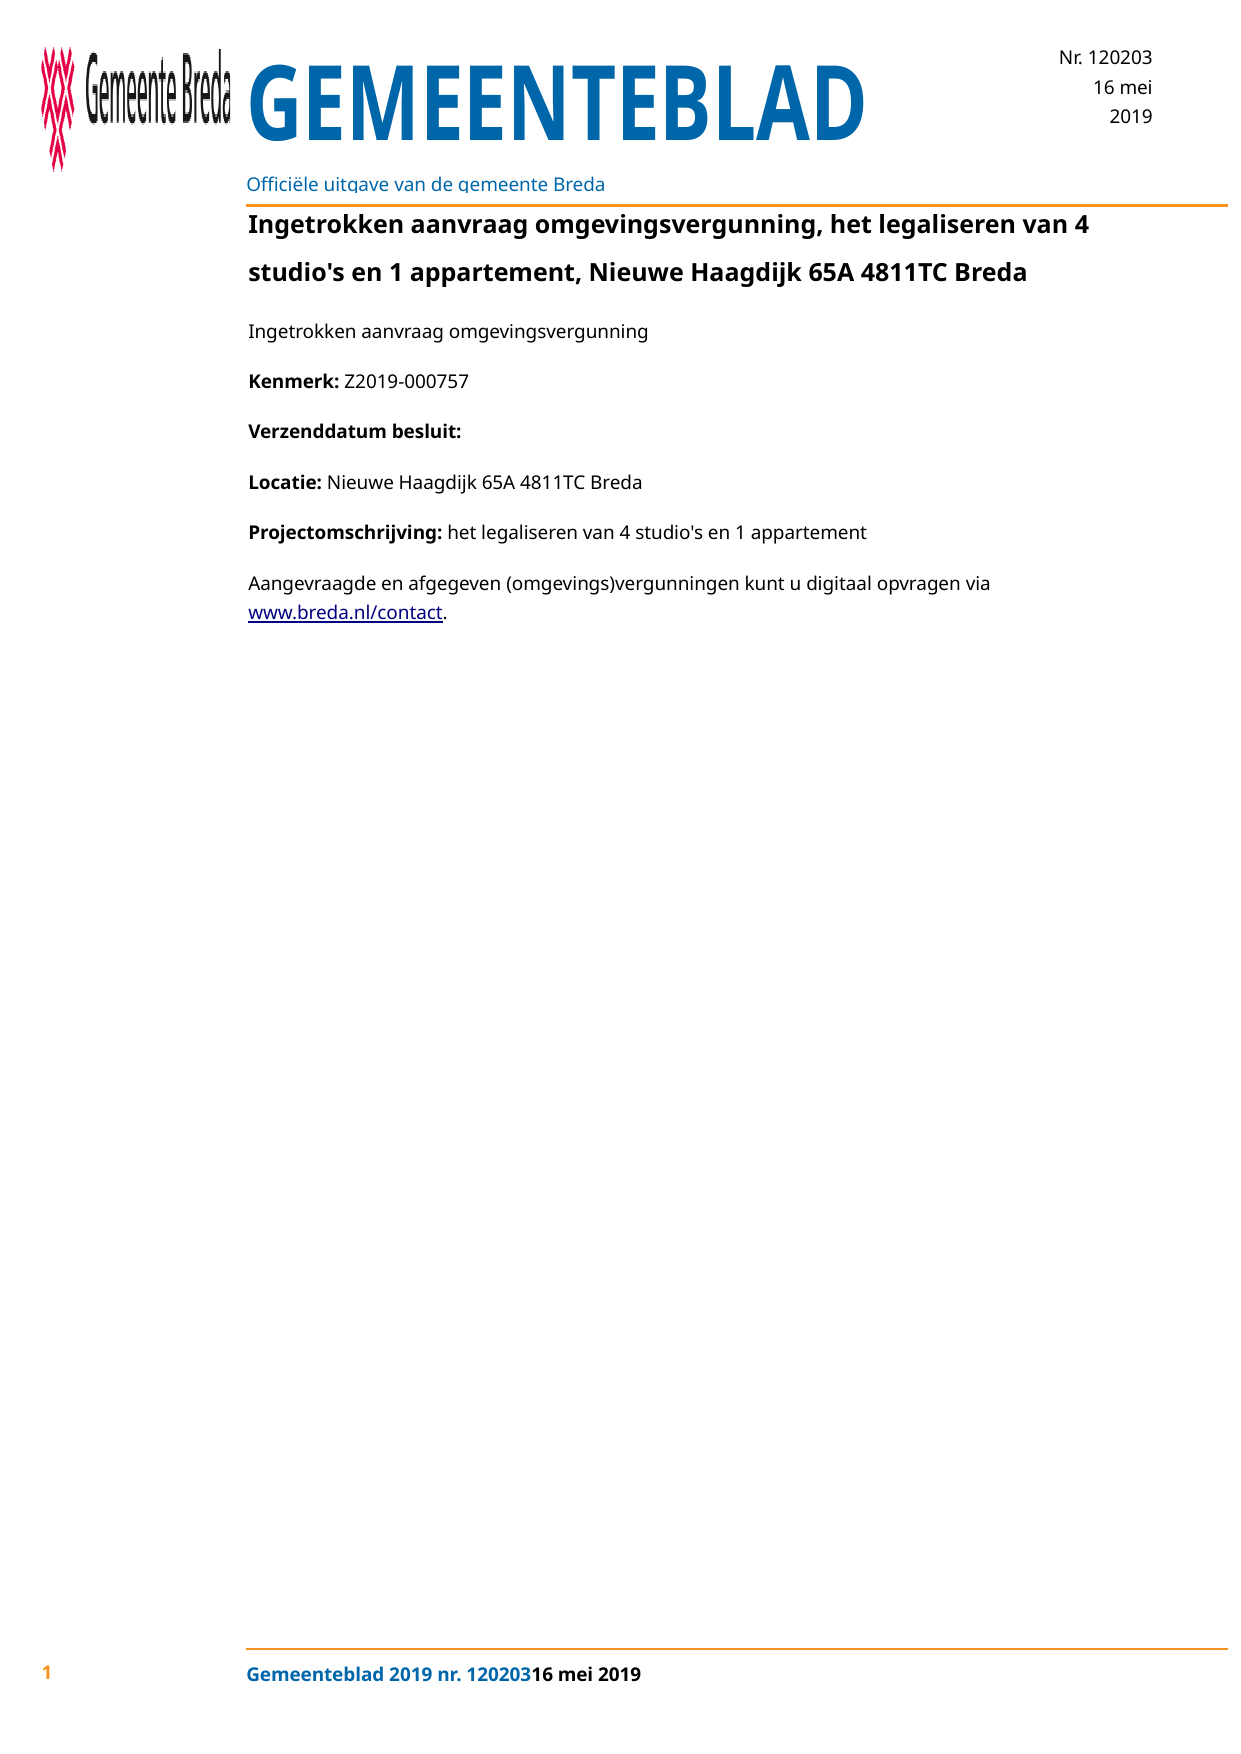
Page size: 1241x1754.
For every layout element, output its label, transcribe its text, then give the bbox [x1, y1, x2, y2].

text Kenmerk: Z2019-000757 [248, 368, 1152, 394]
text Ingetrokken aanvraag omgevingsvergunning, het legaliseren van 4 studio's en 1 appartement, Nieuwe Haagdijk 65A 4811TC Breda [248, 207, 1152, 288]
text Projectomschrijving: het legaliseren van 4 studio's en 1 appartement [248, 519, 1152, 545]
text Ingetrokken aanvraag omgevingsvergunning [248, 318, 1152, 344]
text Verzenddatum besluit: [248, 419, 1152, 444]
text Locatie: Nieuwe Haagdijk 65A 4811TC Breda [248, 469, 1152, 495]
text Aangevraagde en afgegeven (omgevings)vergunningen kunt u digitaal opvragen via www.breda.nl/contact. [248, 570, 1152, 625]
picture [41, 47, 231, 172]
